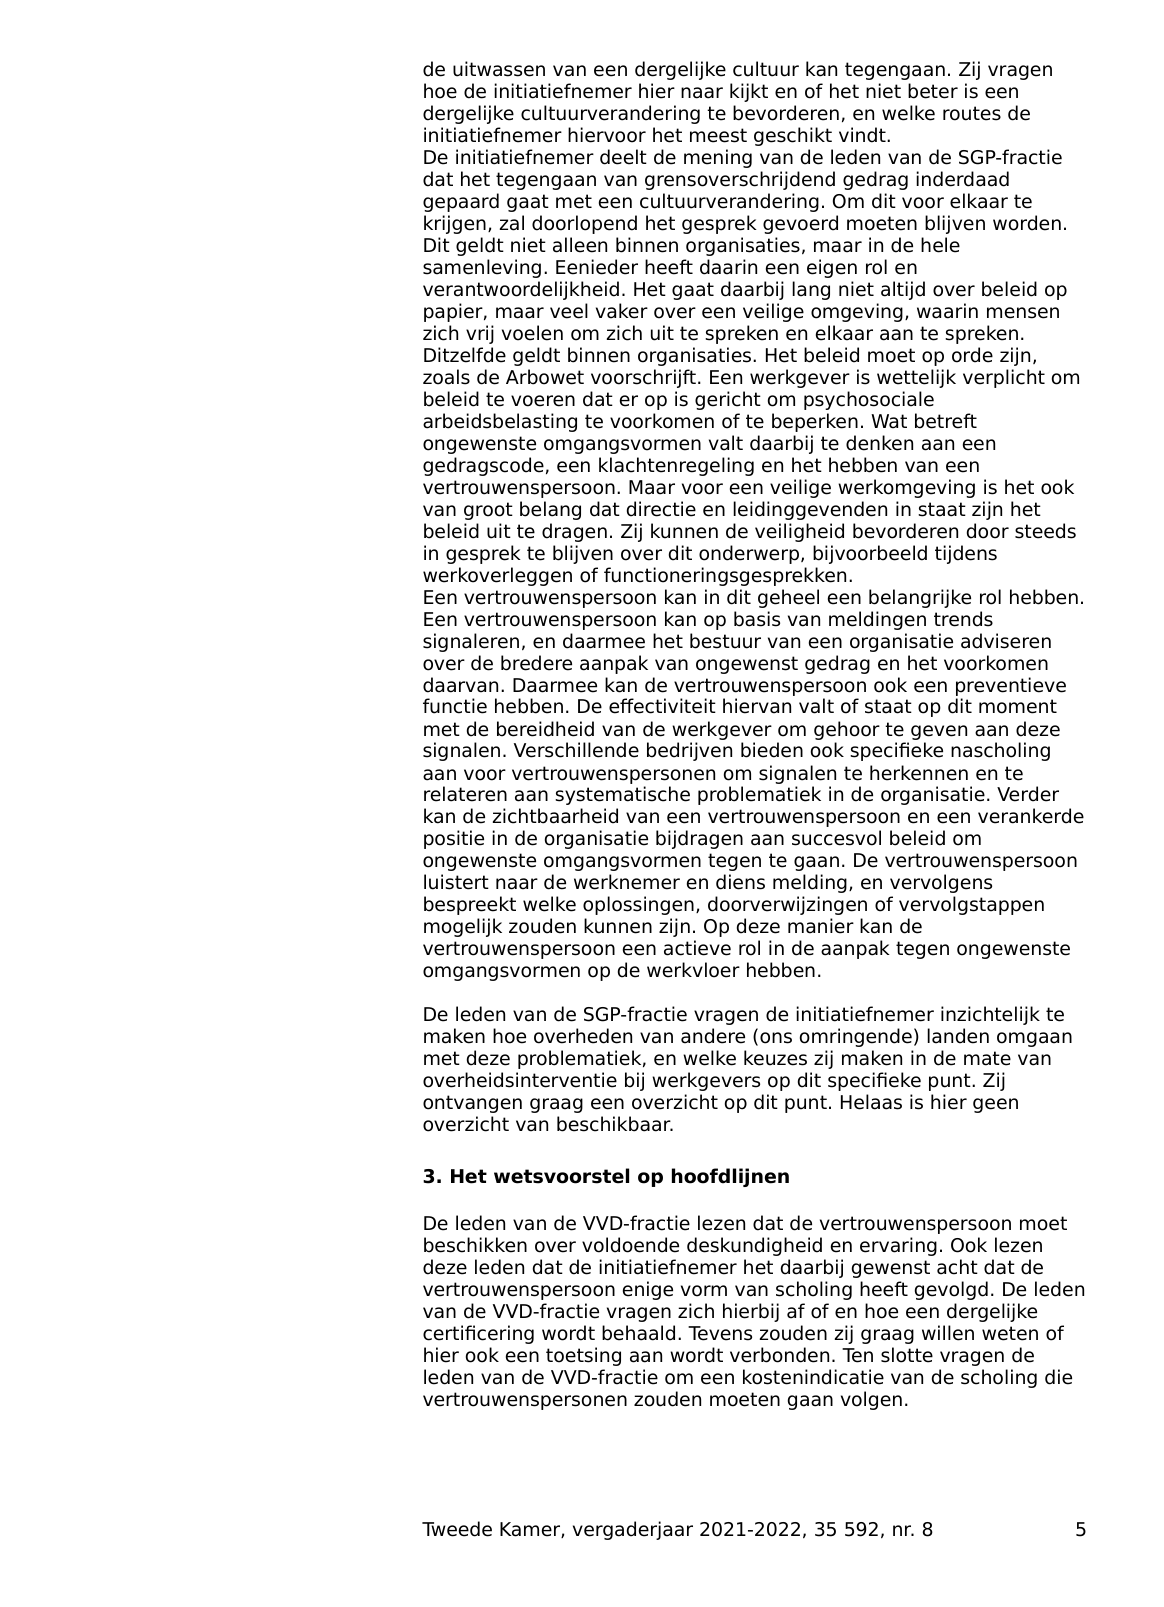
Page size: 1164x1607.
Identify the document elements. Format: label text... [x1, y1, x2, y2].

text De initiatiefnemer deelt de mening van de leden van de SGP-fractie dat het tegengaan van grensoverschrijdend gedrag inderdaad gepaard gaat met een cultuurverandering. Om dit voor elkaar te krijgen, zal doorlopend het gesprek gevoerd moeten blijven worden. Dit geldt niet alleen binnen organisaties, maar in de hele samenleving. Eenieder heeft daarin een eigen rol en verantwoordelijkheid. Het gaat daarbij lang niet altijd over beleid op papier, maar veel vaker over een veilige omgeving, waarin mensen zich vrij voelen om zich uit te spreken en elkaar aan te spreken. Ditzelfde geldt binnen organisaties. Het beleid moet op orde zijn, zoals de Arbowet voorschrijft. Een werkgever is wettelijk verplicht om beleid te voeren dat er op is gericht om psychosociale arbeidsbelasting te voorkomen of te beperken. Wat betreft ongewenste omgangsvormen valt daarbij te denken aan een gedragscode, een klachtenregeling en het hebben van een vertrouwenspersoon. Maar voor een veilige werkomgeving is het ook van groot belang dat directie en leidinggevenden in staat zijn het beleid uit te dragen. Zij kunnen de veiligheid bevorderen door steeds in gesprek te blijven over dit onderwerp, bijvoorbeeld tijdens werkoverleggen of functioneringsgesprekken. [422, 147, 1087, 587]
text De leden van de SGP-fractie vragen de initiatiefnemer inzichtelijk te maken hoe overheden van andere (ons omringende) landen omgaan met deze problematiek, en welke keuzes zij maken in de mate van overheidsinterventie bij werkgevers op dit specifieke punt. Zij ontvangen graag een overzicht op dit punt. Helaas is hier geen overzicht van beschikbaar. [422, 1004, 1087, 1136]
subtitle 3. Het wetsvoorstel op hoofdlijnen [422, 1166, 1087, 1188]
text De leden van de VVD-fractie lezen dat de vertrouwenspersoon moet beschikken over voldoende deskundigheid en ervaring. Ook lezen deze leden dat de initiatiefnemer het daarbij gewenst acht dat de vertrouwenspersoon enige vorm van scholing heeft gevolgd. De leden van de VVD-fractie vragen zich hierbij af of en hoe een dergelijke certificering wordt behaald. Tevens zouden zij graag willen weten of hier ook een toetsing aan wordt verbonden. Ten slotte vragen de leden van de VVD-fractie om een kostenindicatie van de scholing die vertrouwenspersonen zouden moeten gaan volgen. [422, 1213, 1087, 1411]
text de uitwassen van een dergelijke cultuur kan tegengaan. Zij vragen hoe de initiatiefnemer hier naar kijkt en of het niet beter is een dergelijke cultuurverandering te bevorderen, en welke routes de initiatiefnemer hiervoor het meest geschikt vindt. [422, 59, 1087, 147]
text Een vertrouwenspersoon kan in dit geheel een belangrijke rol hebben. Een vertrouwenspersoon kan op basis van meldingen trends signaleren, en daarmee het bestuur van een organisatie adviseren over de bredere aanpak van ongewenst gedrag en het voorkomen daarvan. Daarmee kan de vertrouwenspersoon ook een preventieve functie hebben. De effectiviteit hiervan valt of staat op dit moment met de bereidheid van de werkgever om gehoor te geven aan deze signalen. Verschillende bedrijven bieden ook specifieke nascholing aan voor vertrouwenspersonen om signalen te herkennen en te relateren aan systematische problematiek in de organisatie. Verder kan de zichtbaarheid van een vertrouwenspersoon en een verankerde positie in de organisatie bijdragen aan succesvol beleid om ongewenste omgangsvormen tegen te gaan. De vertrouwenspersoon luistert naar de werknemer en diens melding, en vervolgens bespreekt welke oplossingen, doorverwijzingen of vervolgstappen mogelijk zouden kunnen zijn. Op deze manier kan de vertrouwenspersoon een actieve rol in de aanpak tegen ongewenste omgangsvormen op de werkvloer hebben. [422, 587, 1087, 982]
